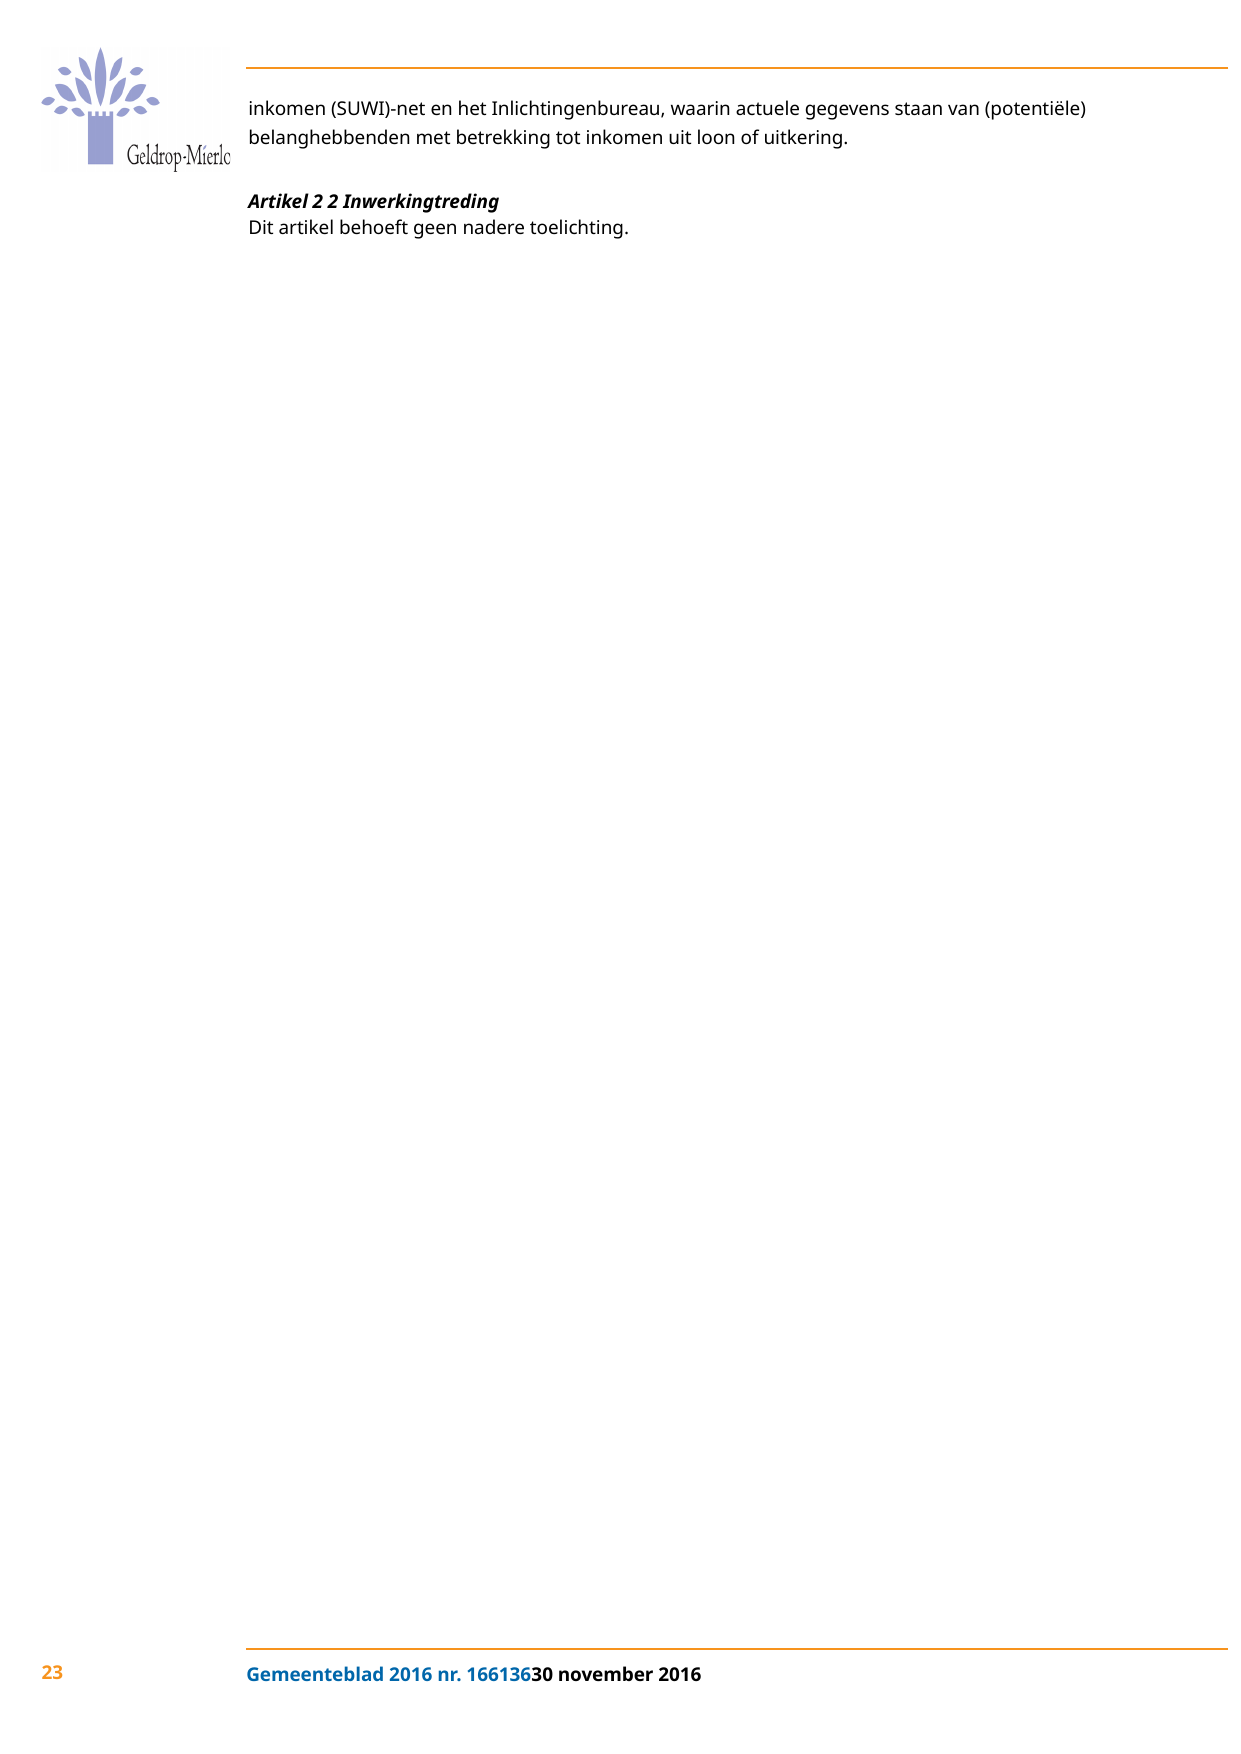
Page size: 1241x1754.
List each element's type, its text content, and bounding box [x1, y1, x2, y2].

picture [41, 47, 231, 172]
text inkomen (SUWI)-net en het Inlichtingenbureau, waarin actuele gegevens staan van (potentiële) belanghebbenden met betrekking tot inkomen uit loon of uitkering. [248, 95, 1152, 150]
text Dit artikel behoeft geen nadere toelichting. [248, 214, 1152, 240]
text Artikel 2 2 Inwerkingtreding [248, 188, 1152, 214]
